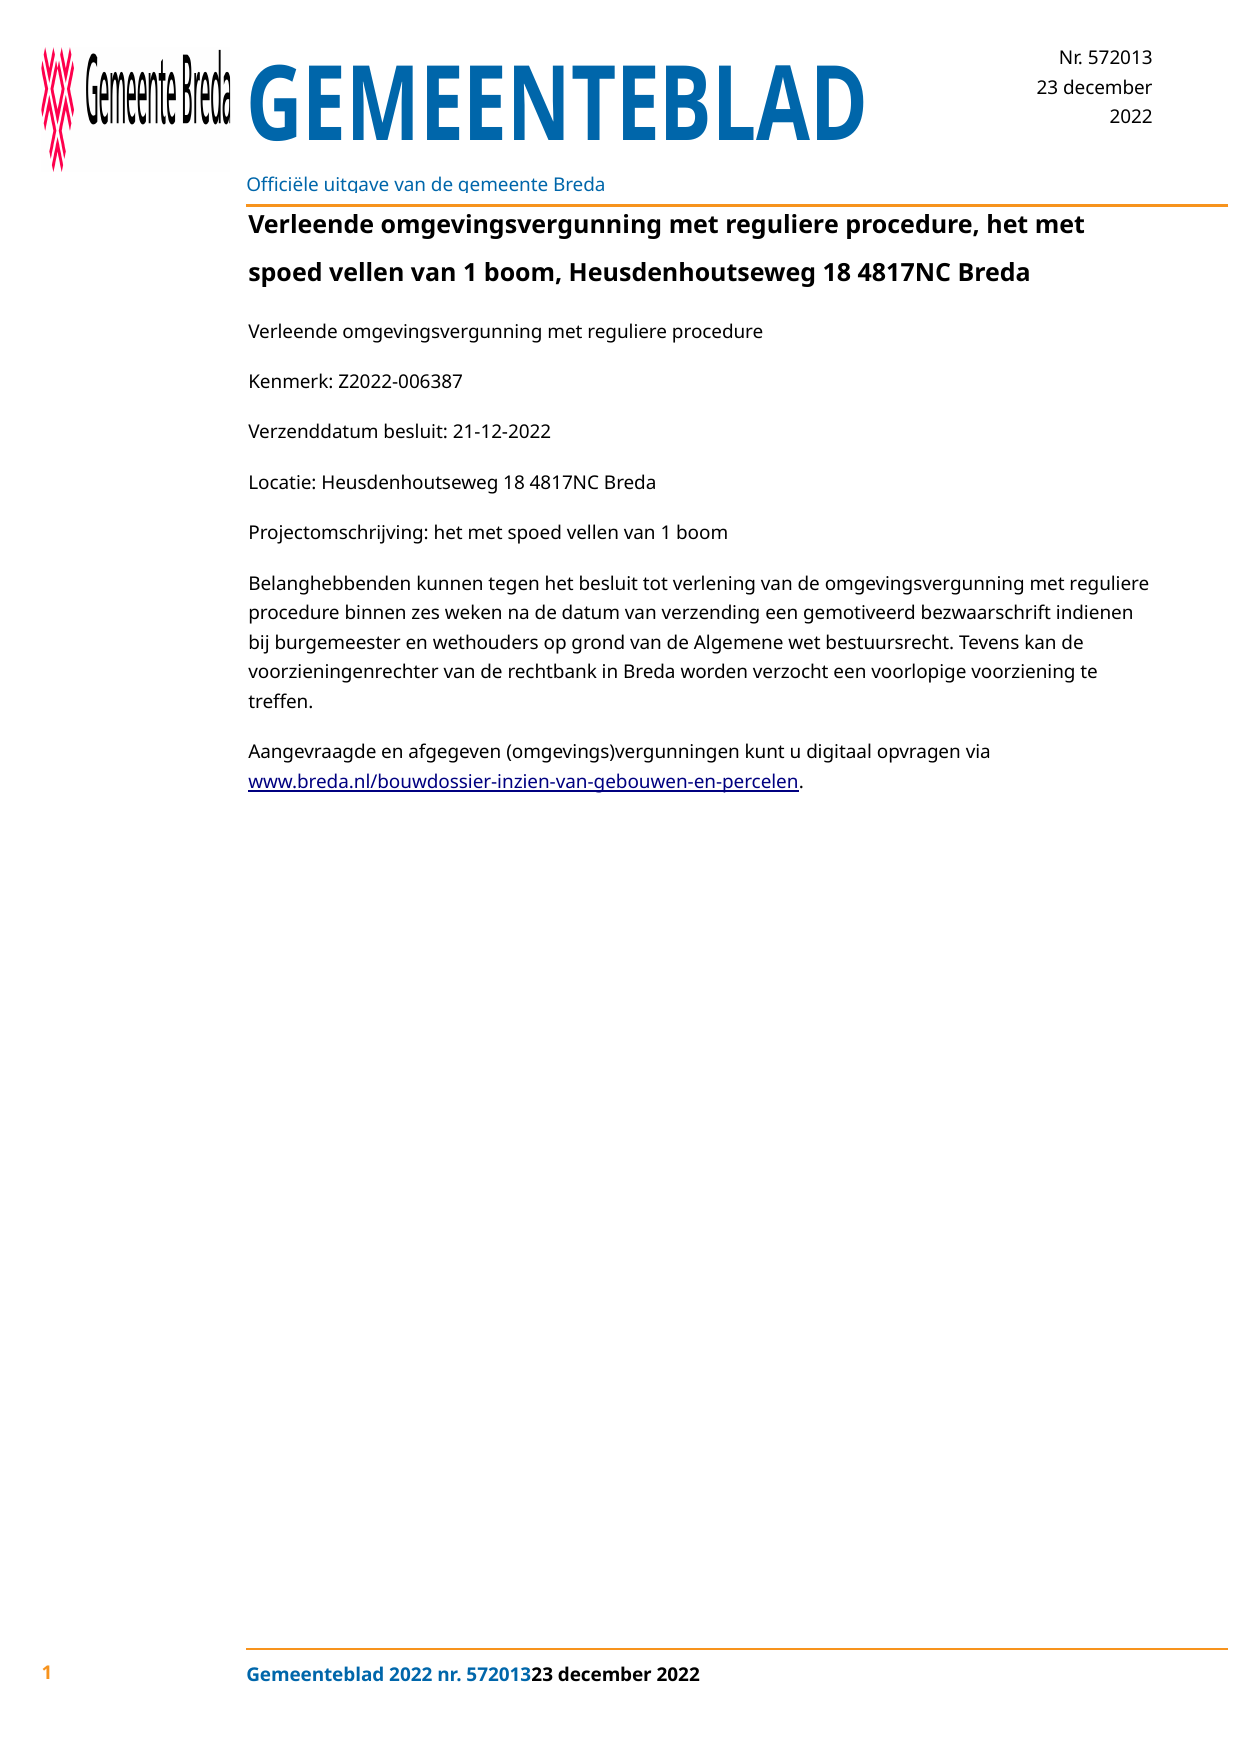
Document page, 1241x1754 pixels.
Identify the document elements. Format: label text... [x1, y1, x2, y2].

text Belanghebbenden kunnen tegen het besluit tot verlening van de omgevingsvergunning met reguliere procedure binnen zes weken na de datum van verzending een gemotiveerd bezwaarschrift indienen bij burgemeester en wethouders op grond van de Algemene wet bestuursrecht. Tevens kan de voorzieningenrechter van de rechtbank in Breda worden verzocht een voorlopige voorziening te treffen. [248, 570, 1152, 714]
text Projectomschrijving: het met spoed vellen van 1 boom [248, 519, 1152, 545]
text Verleende omgevingsvergunning met reguliere procedure [248, 318, 1152, 344]
text Verleende omgevingsvergunning met reguliere procedure, het met spoed vellen van 1 boom, Heusdenhoutseweg 18 4817NC Breda [248, 207, 1152, 288]
picture [41, 47, 231, 172]
text Aangevraagde en afgegeven (omgevings)vergunningen kunt u digitaal opvragen via www.breda.nl/bouwdossier-inzien-van-gebouwen-en-percelen. [248, 739, 1152, 794]
text Verzenddatum besluit: 21-12-2022 [248, 419, 1152, 444]
text Kenmerk: Z2022-006387 [248, 368, 1152, 394]
text Locatie: Heusdenhoutseweg 18 4817NC Breda [248, 469, 1152, 495]
